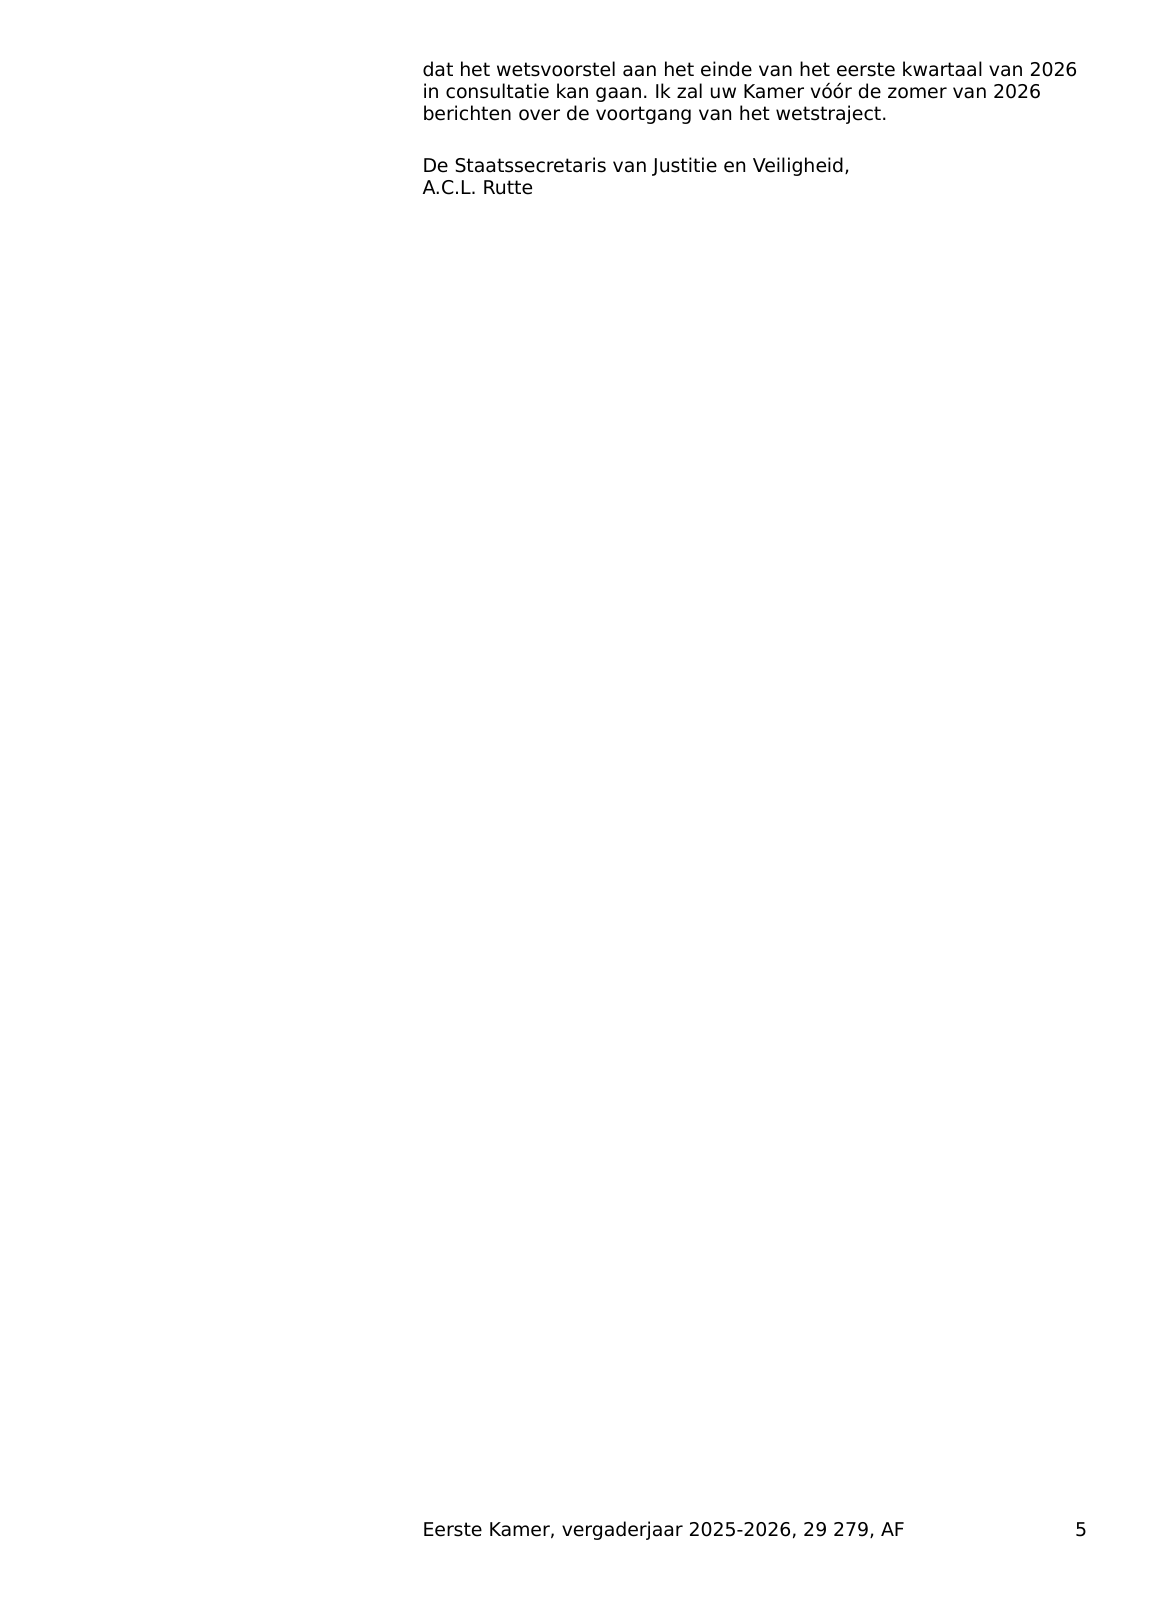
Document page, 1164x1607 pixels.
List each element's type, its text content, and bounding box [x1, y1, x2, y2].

text De Staatssecretaris van Justitie en Veiligheid, A.C.L. Rutte [422, 155, 1087, 199]
text dat het wetsvoorstel aan het einde van het eerste kwartaal van 2026 in consultatie kan gaan. Ik zal uw Kamer vóór de zomer van 2026 berichten over de voortgang van het wetstraject. [422, 59, 1087, 125]
